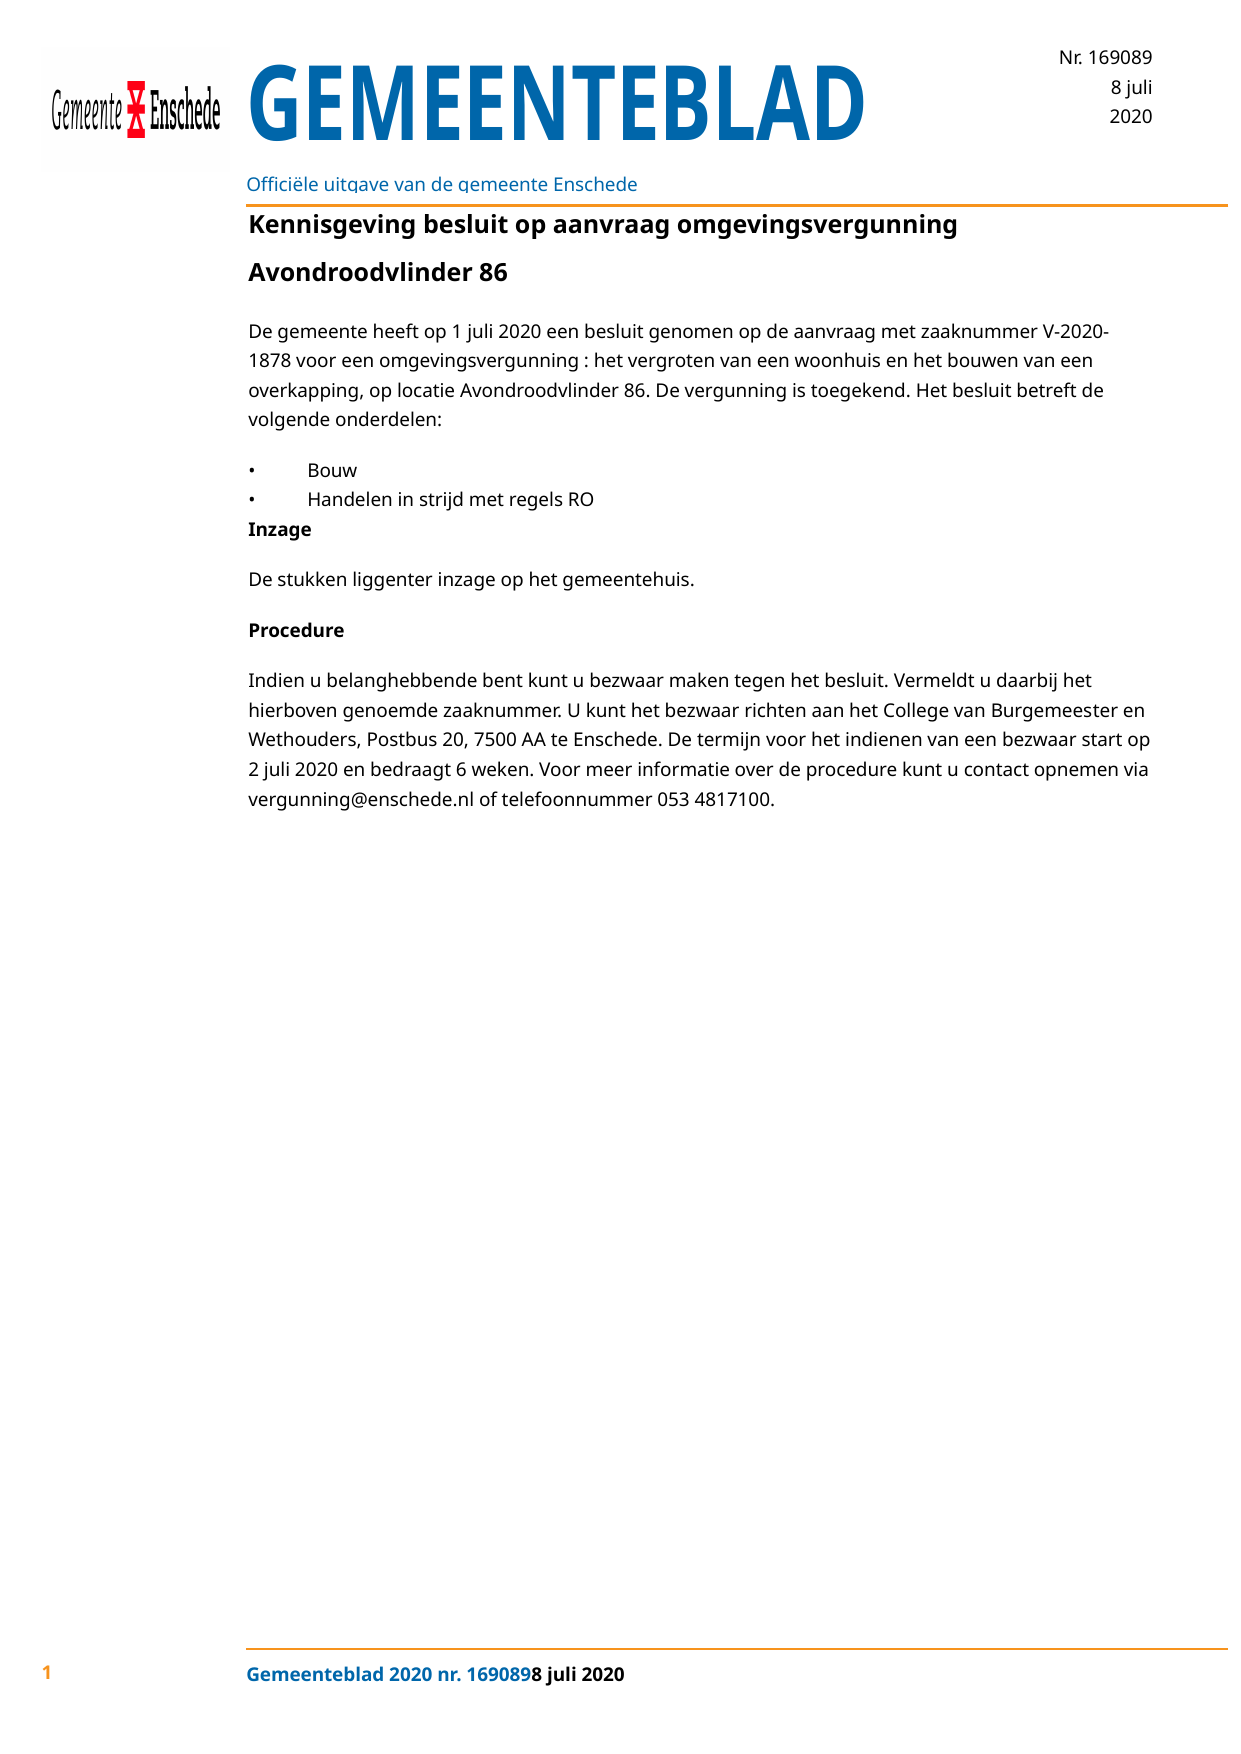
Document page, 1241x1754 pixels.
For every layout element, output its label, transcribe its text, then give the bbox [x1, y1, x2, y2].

list Handelen in strijd met regels RO [248, 487, 1152, 512]
picture [41, 47, 231, 172]
text De gemeente heeft op 1 juli 2020 een besluit genomen op de aanvraag met zaaknummer V-2020-1878 voor een omgevingsvergunning : het vergroten van een woonhuis en het bouwen van een overkapping, op locatie Avondroodvlinder 86. De vergunning is toegekend. Het besluit betreft de volgende onderdelen: [248, 318, 1152, 432]
text De stukken liggenter inzage op het gemeentehuis. [248, 567, 1152, 592]
text Procedure [248, 617, 1152, 643]
text Inzage [248, 516, 1152, 542]
list Bouw [248, 457, 1152, 483]
text Indien u belanghebbende bent kunt u bezwaar maken tegen het besluit. Vermeldt u daarbij het hierboven genoemde zaaknummer. U kunt het bezwaar richten aan het College van Burgemees­ter en Wethouders, Postbus 20, 7500 AA te Enschede. De termijn voor het indienen van een bezwaar start op 2 juli 2020 en bedraagt 6 weken. Voor meer informatie over de procedure kunt u contact opnemen via vergunning@enschede.nl of telefoonnummer 053 4817100. [248, 667, 1152, 812]
text Kennisgeving besluit op aanvraag omgevingsvergunning Avondroodvlinder 86 [248, 207, 1152, 288]
